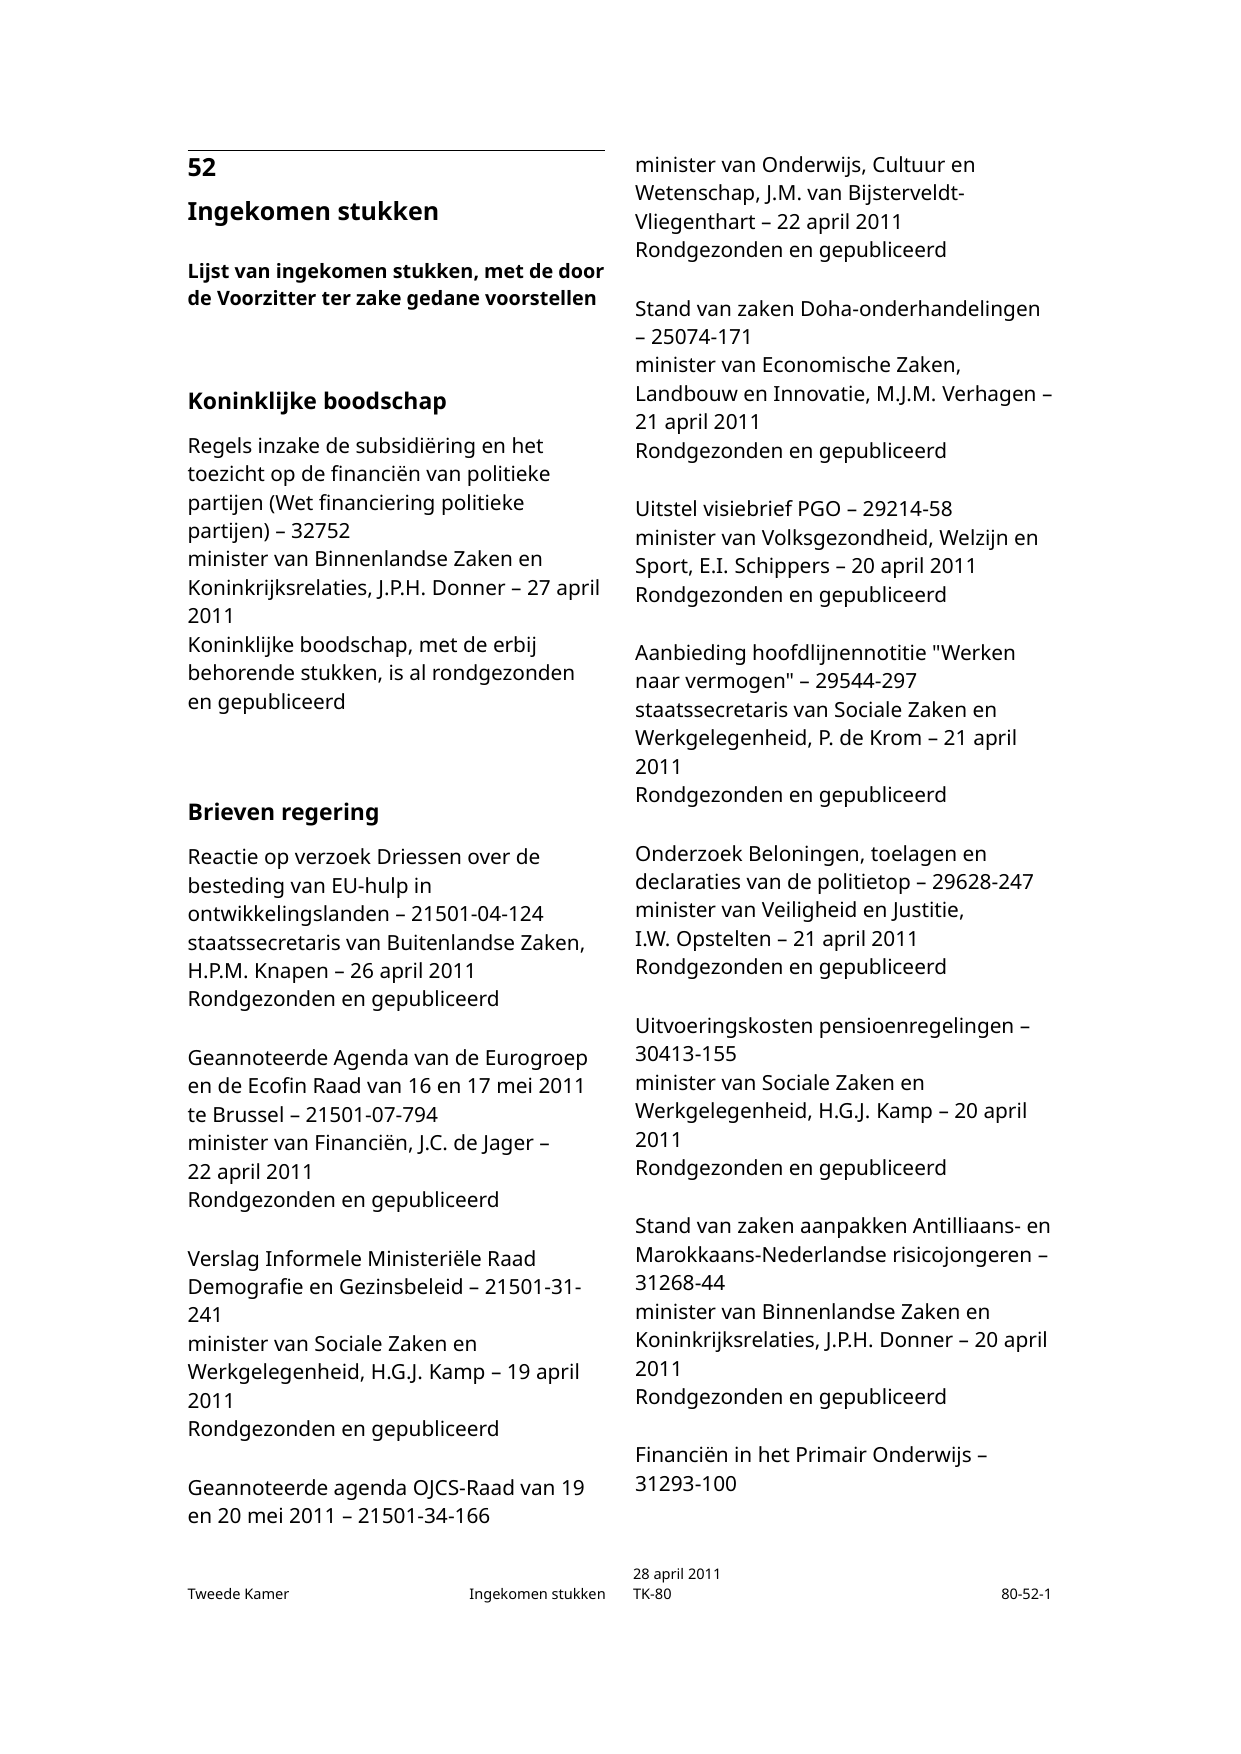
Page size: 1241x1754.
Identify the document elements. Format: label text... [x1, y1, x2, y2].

text Regels inzake de subsidiëring en het toezicht op de financiën van politieke partijen (Wet financiering politieke partijen) – 32752 [187, 431, 605, 544]
text Ingekomen stukken [187, 193, 605, 227]
text minister van Onderwijs, Cultuur en Wetenschap, J.M. van Bijsterveldt-Vliegenthart – 22 april 2011 [635, 150, 1053, 235]
text minister van Volksgezondheid, Welzijn en Sport, E.I. Schippers – 20 april 2011 [635, 523, 1053, 580]
text minister van Financiën, J.C. de Jager – 22 april 2011 [187, 1128, 605, 1185]
text Geannoteerde Agenda van de Eurogroep en de Ecofin Raad van 16 en 17 mei 2011 te Brussel – 21501-07-794 [187, 1043, 605, 1128]
subtitle Lijst van ingekomen stukken, met de door de Voorzitter ter zake gedane voorstellen [187, 257, 605, 311]
subtitle Brieven regering [187, 796, 605, 827]
text staatssecretaris van Buitenlandse Zaken, H.P.M. Knapen – 26 april 2011 [187, 928, 605, 984]
text minister van Economische Zaken, Landbouw en Innovatie, M.J.M. Verhagen – 21 april 2011 [635, 351, 1053, 436]
text Rondgezonden en gepubliceerd [635, 436, 1053, 464]
text Rondgezonden en gepubliceerd [635, 235, 1053, 264]
text minister van Binnenlandse Zaken en Koninkrijksrelaties, J.P.H. Donner – 20 april 2011 [635, 1297, 1053, 1382]
text Verslag Informele Ministeriële Raad Demografie en Gezinsbeleid – 21501-31-241 [187, 1244, 605, 1329]
subtitle Koninklijke boodschap [187, 384, 605, 416]
text 52 [187, 151, 605, 184]
text Aanbieding hoofdlijnennotitie "Werken naar vermogen" – 29544-297 [635, 638, 1053, 695]
text Uitvoeringskosten pensioenregelingen – 30413-155 [635, 1011, 1053, 1068]
text minister van Veiligheid en Justitie, I.W. Opstelten – 21 april 2011 [635, 896, 1053, 952]
text Uitstel visiebrief PGO – 29214-58 [635, 494, 1053, 523]
text Reactie op verzoek Driessen over de besteding van EU-hulp in ontwikkelingslanden – 21501-04-124 [187, 842, 605, 928]
text Rondgezonden en gepubliceerd [635, 1153, 1053, 1182]
text Stand van zaken Doha-onderhandelingen – 25074-171 [635, 294, 1053, 351]
text Onderzoek Beloningen, toelagen en declaraties van de politietop – 29628-247 [635, 839, 1053, 896]
text Rondgezonden en gepubliceerd [187, 1185, 605, 1214]
text minister van Sociale Zaken en Werkgelegenheid, H.G.J. Kamp – 19 april 2011 [187, 1329, 605, 1414]
text Stand van zaken aanpakken Antilliaans- en Marokkaans-Nederlandse risicojongeren – 31268-44 [635, 1212, 1053, 1297]
text Rondgezonden en gepubliceerd [187, 984, 605, 1013]
text Geannoteerde agenda OJCS-Raad van 19 en 20 mei 2011 – 21501-34-166 [187, 1473, 605, 1529]
text Rondgezonden en gepubliceerd [635, 580, 1053, 608]
text  [187, 745, 605, 774]
text minister van Binnenlandse Zaken en Koninkrijksrelaties, J.P.H. Donner – 27 april 2011 [187, 544, 605, 630]
text minister van Sociale Zaken en Werkgelegenheid, H.G.J. Kamp – 20 april 2011 [635, 1068, 1053, 1153]
text staatssecretaris van Sociale Zaken en Werkgelegenheid, P. de Krom – 21 april 2011 [635, 695, 1053, 780]
text Rondgezonden en gepubliceerd [635, 780, 1053, 809]
text Rondgezonden en gepubliceerd [635, 952, 1053, 981]
text Rondgezonden en gepubliceerd [635, 1382, 1053, 1411]
text Koninklijke boodschap, met de erbij behorende stukken, is al rondgezonden en gepubliceerd [187, 630, 605, 715]
text  [187, 334, 605, 362]
text Rondgezonden en gepubliceerd [187, 1414, 605, 1443]
text Financiën in het Primair Onderwijs – 31293-100 [635, 1441, 1053, 1497]
